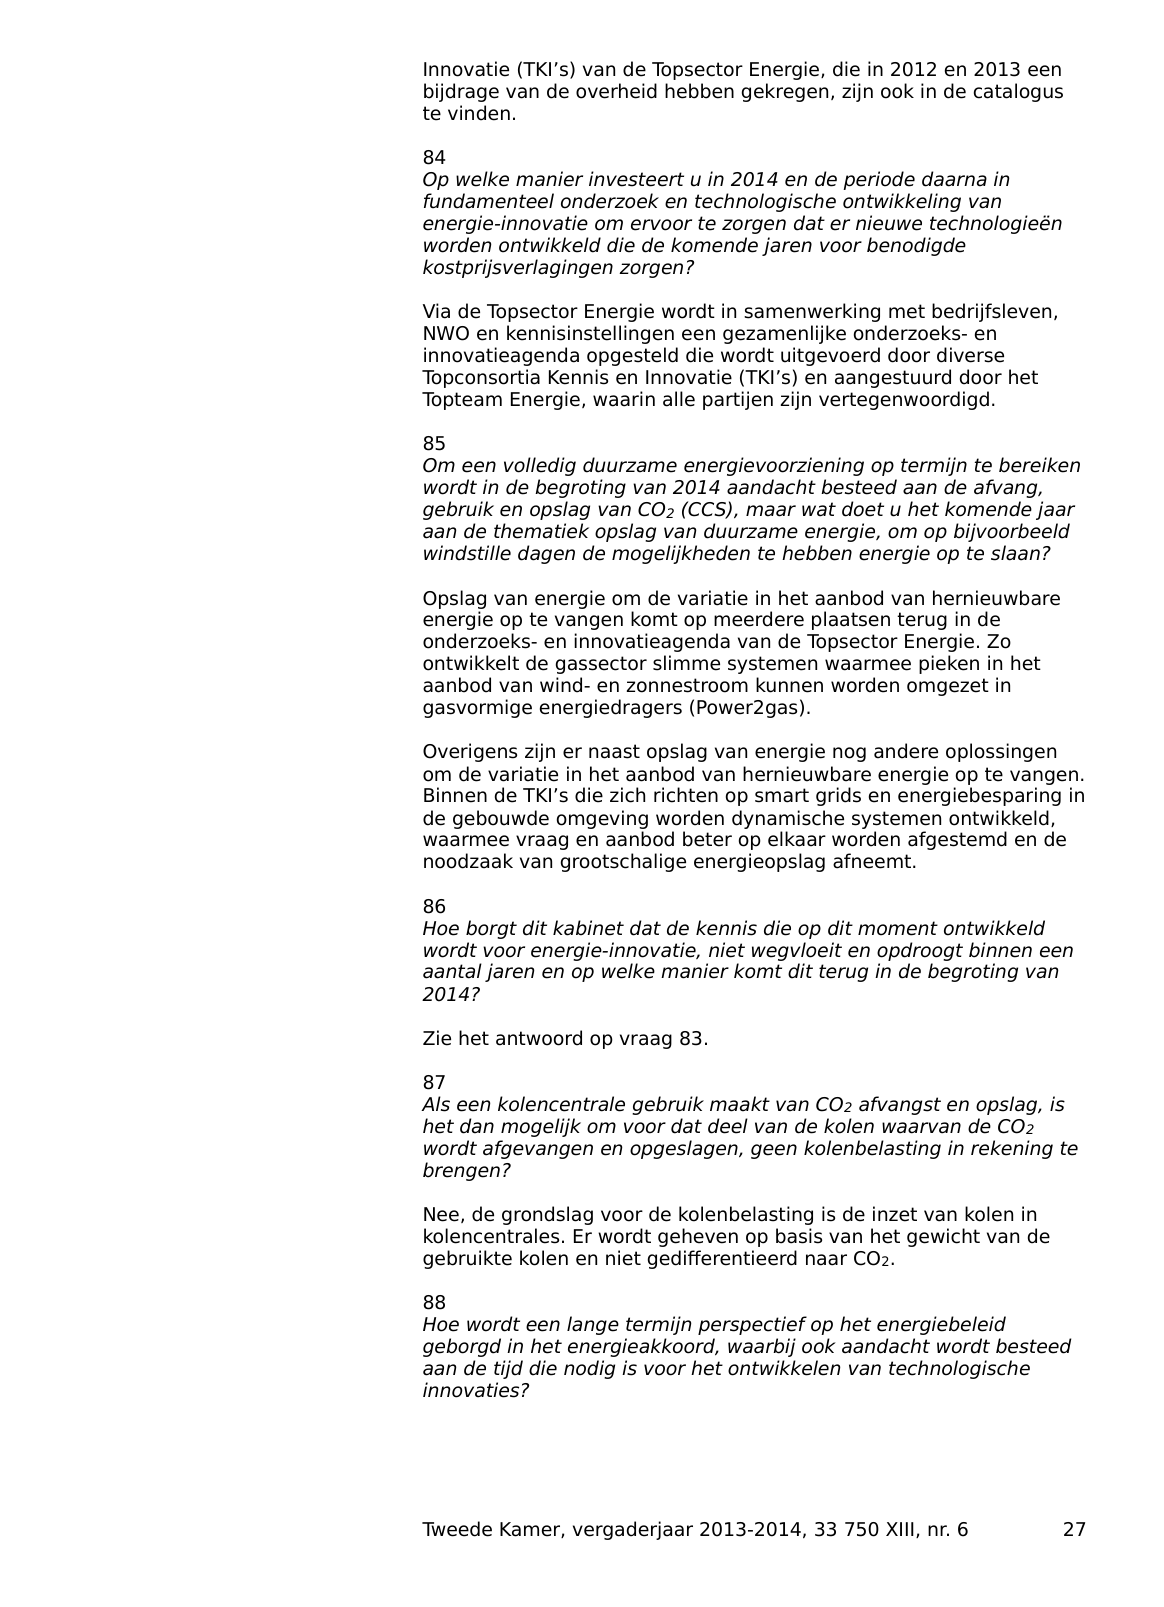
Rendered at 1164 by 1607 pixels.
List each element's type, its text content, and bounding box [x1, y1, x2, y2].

text Hoe wordt een lange termijn perspectief op het energiebeleid geborgd in het energieakkoord, waarbij ook aandacht wordt besteed aan de tijd die nodig is voor het ontwikkelen van technologische innovaties? [422, 1314, 1087, 1402]
text Op welke manier investeert u in 2014 en de periode daarna in fundamenteel onderzoek en technologische ontwikkeling van energie-innovatie om ervoor te zorgen dat er nieuwe technologieën worden ontwikkeld die de komende jaren voor benodigde kostprijsverlagingen zorgen? [422, 169, 1087, 279]
text Om een volledig duurzame energievoorziening op termijn te bereiken wordt in de begroting van 2014 aandacht besteed aan de afvang, gebruik en opslag van CO2 (CCS), maar wat doet u het komende jaar aan de thematiek opslag van duurzame energie, om op bijvoorbeeld windstille dagen de mogelijkheden te hebben energie op te slaan? [422, 455, 1087, 565]
text Opslag van energie om de variatie in het aanbod van hernieuwbare energie op te vangen komt op meerdere plaatsen terug in de onderzoeks- en innovatieagenda van de Topsector Energie. Zo ontwikkelt de gassector slimme systemen waarmee pieken in het aanbod van wind- en zonnestroom kunnen worden omgezet in gasvormige energiedragers (Power2gas). [422, 587, 1087, 719]
text Hoe borgt dit kabinet dat de kennis die op dit moment ontwikkeld wordt voor energie-innovatie, niet wegvloeit en opdroogt binnen een aantal jaren en op welke manier komt dit terug in de begroting van 2014? [422, 917, 1087, 1005]
text Innovatie (TKI’s) van de Topsector Energie, die in 2012 en 2013 een bijdrage van de overheid hebben gekregen, zijn ook in de catalogus te vinden. [422, 59, 1087, 125]
text Zie het antwoord op vraag 83. [422, 1028, 1087, 1049]
text Als een kolencentrale gebruik maakt van CO2 afvangst en opslag, is het dan mogelijk om voor dat deel van de kolen waarvan de CO2 wordt afgevangen en opgeslagen, geen kolenbelasting in rekening te brengen? [422, 1094, 1087, 1182]
text 85 [422, 433, 1087, 455]
text 87 [422, 1072, 1087, 1094]
text Overigens zijn er naast opslag van energie nog andere oplossingen om de variatie in het aanbod van hernieuwbare energie op te vangen. Binnen de TKI’s die zich richten op smart grids en energiebesparing in de gebouwde omgeving worden dynamische systemen ontwikkeld, waarmee vraag en aanbod beter op elkaar worden afgestemd en de noodzaak van grootschalige energieopslag afneemt. [422, 741, 1087, 873]
text 86 [422, 896, 1087, 917]
text Via de Topsector Energie wordt in samenwerking met bedrijfsleven, NWO en kennisinstellingen een gezamenlijke onderzoeks- en innovatieagenda opgesteld die wordt uitgevoerd door diverse Topconsortia Kennis en Innovatie (TKI’s) en aangestuurd door het Topteam Energie, waarin alle partijen zijn vertegenwoordigd. [422, 301, 1087, 411]
text Nee, de grondslag voor de kolenbelasting is de inzet van kolen in kolencentrales. Er wordt geheven op basis van het gewicht van de gebruikte kolen en niet gedifferentieerd naar CO2. [422, 1204, 1087, 1270]
text 88 [422, 1292, 1087, 1314]
text 84 [422, 147, 1087, 169]
